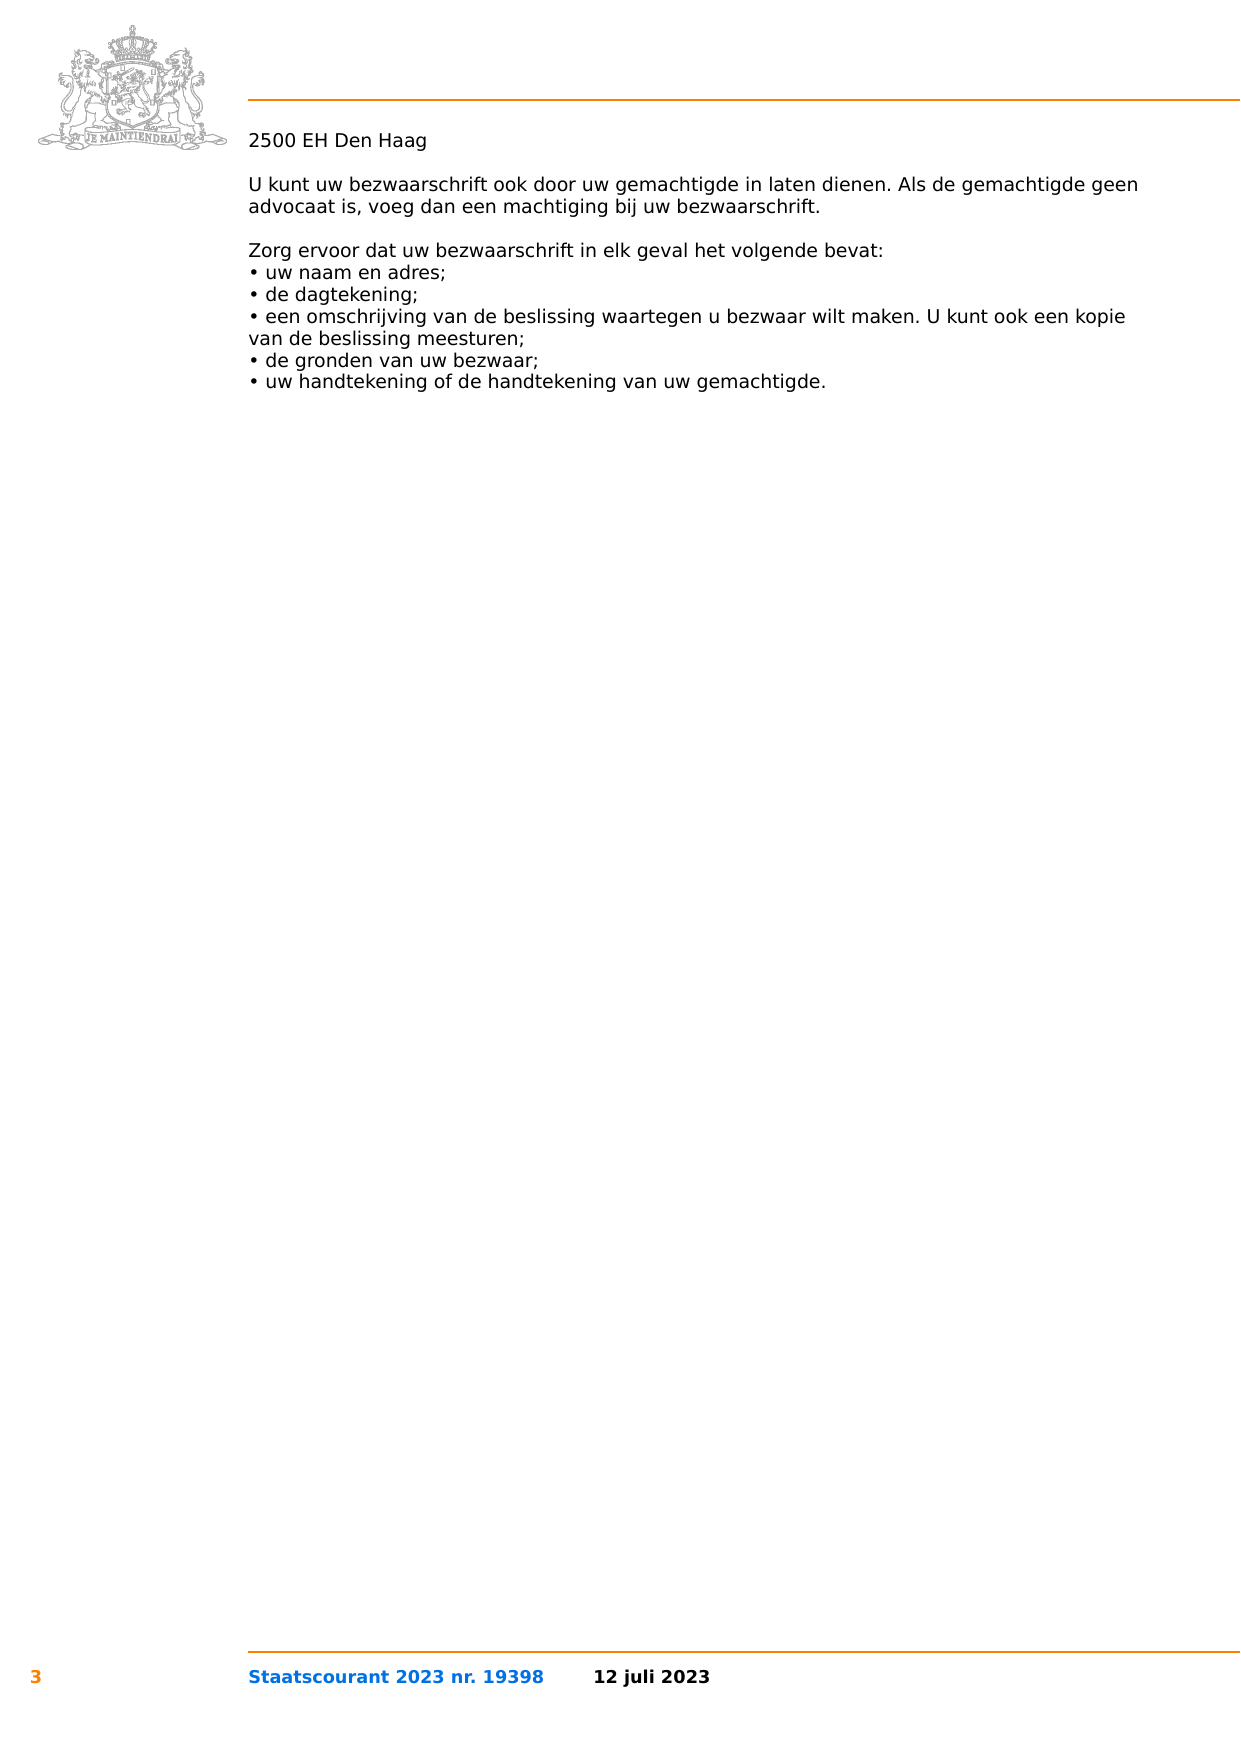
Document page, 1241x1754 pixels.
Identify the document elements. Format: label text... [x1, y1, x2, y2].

text • de dagtekening; [248, 283, 1163, 306]
text • de gronden van uw bezwaar; [248, 349, 1163, 371]
text • een omschrijving van de beslissing waartegen u bezwaar wilt maken. U kunt ook een kopie van de beslissing meesturen; [248, 306, 1163, 349]
text Zorg ervoor dat uw bezwaarschrift in elk geval het volgende bevat: [248, 239, 1163, 262]
text U kunt uw bezwaarschrift ook door uw gemachtigde in laten dienen. Als de gemachtigde geen advocaat is, voeg dan een machtiging bij uw bezwaarschrift. [248, 174, 1163, 218]
picture [38, 25, 227, 150]
text • uw naam en adres; [248, 262, 1163, 283]
text 2500 EH Den Haag [248, 130, 1163, 152]
text • uw handtekening of de handtekening van uw gemachtigde. [248, 371, 1163, 393]
